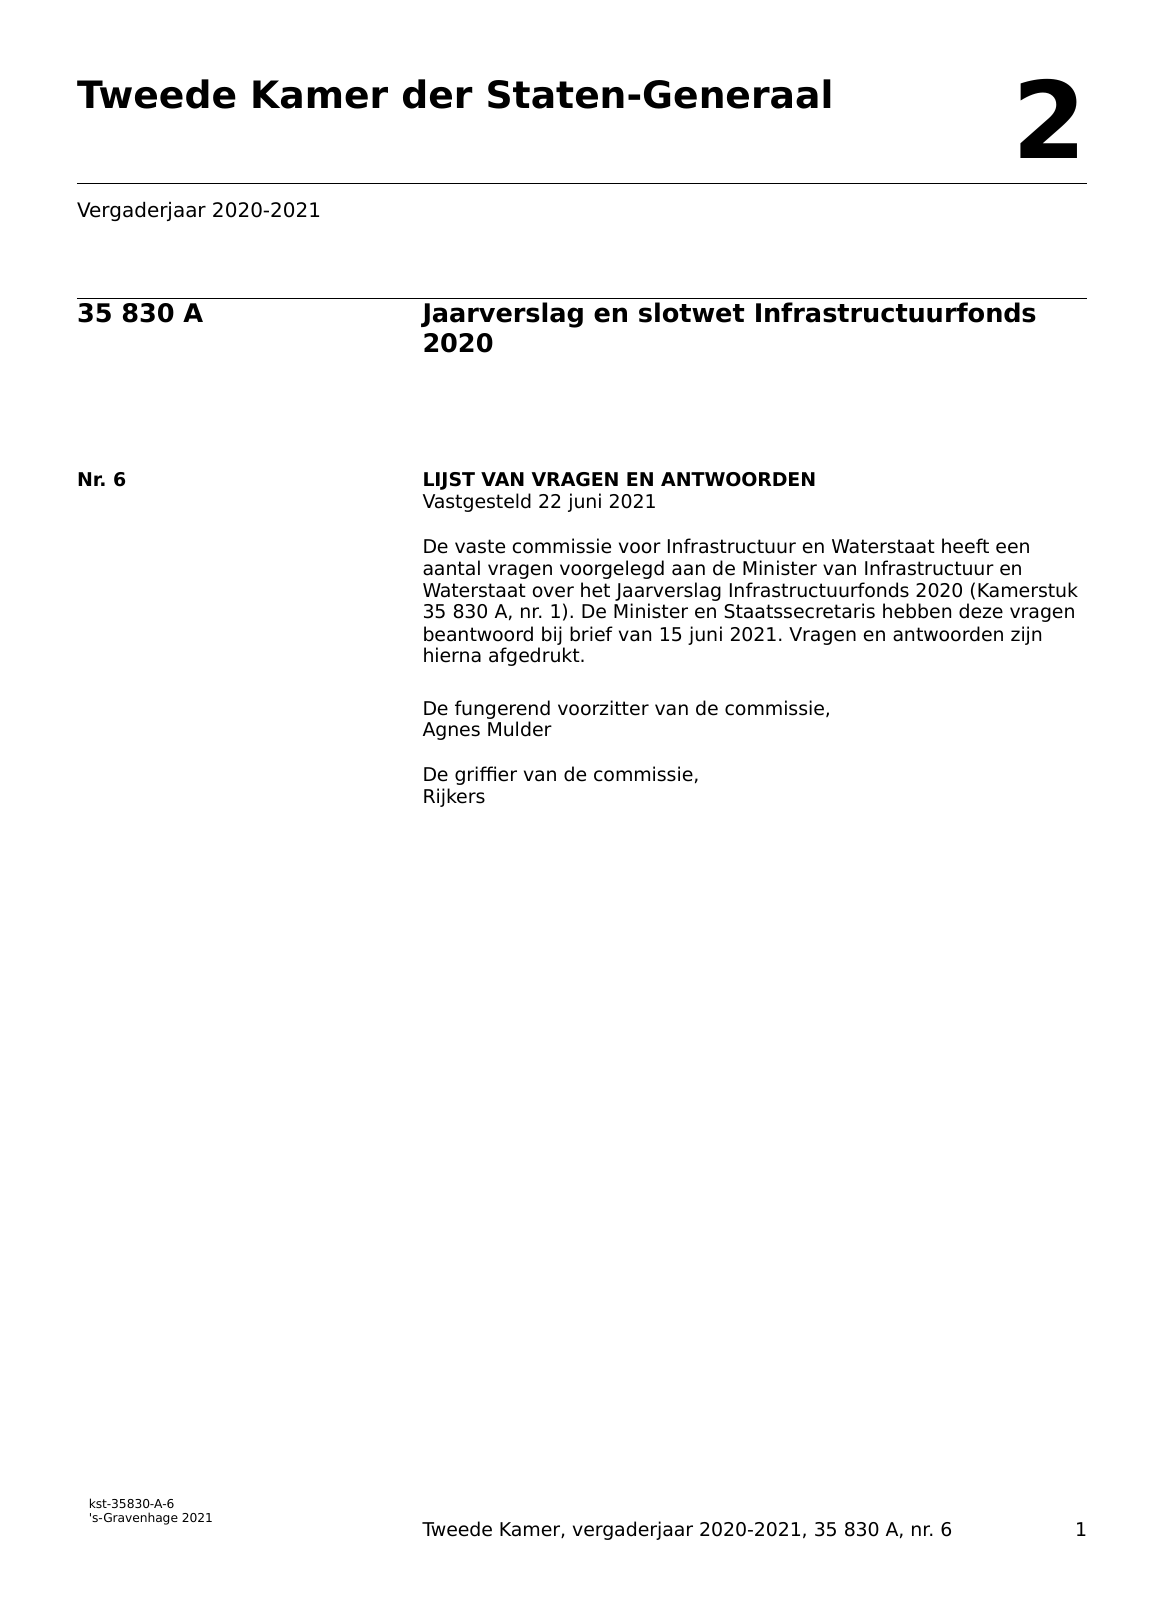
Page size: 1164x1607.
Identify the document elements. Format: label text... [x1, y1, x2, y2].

text De griffier van de commissie, Rijkers [422, 763, 1087, 807]
text 's-Gravenhage 2021 [88, 1511, 323, 1525]
subtitle Nr. 6 LIJST VAN VRAGEN EN ANTWOORDEN [77, 469, 1087, 491]
table_cell Vergaderjaar 2020-2021 [77, 184, 1087, 298]
subtitle 35 830 A Jaarverslag en slotwet Infrastructuurfonds 2020 [77, 299, 1087, 358]
text De fungerend voorzitter van de commissie, Agnes Mulder [422, 697, 1087, 741]
table_header Tweede Kamer der Staten-Generaal [77, 59, 886, 183]
text De vaste commissie voor Infrastructuur en Waterstaat heeft een aantal vragen voorgelegd aan de Minister van Infrastructuur en Waterstaat over het Jaarverslag Infrastructuurfonds 2020 (Kamerstuk 35 830 A, nr. 1). De Minister en Staatssecretaris hebben deze vragen beantwoord bij brief van 15 juni 2021. Vragen en antwoorden zijn hierna afgedrukt. [422, 536, 1087, 667]
text kst-35830-A-6 [88, 1497, 323, 1511]
table_header 2 [886, 59, 1087, 183]
text Vastgesteld 22 juni 2021 [422, 491, 1087, 513]
